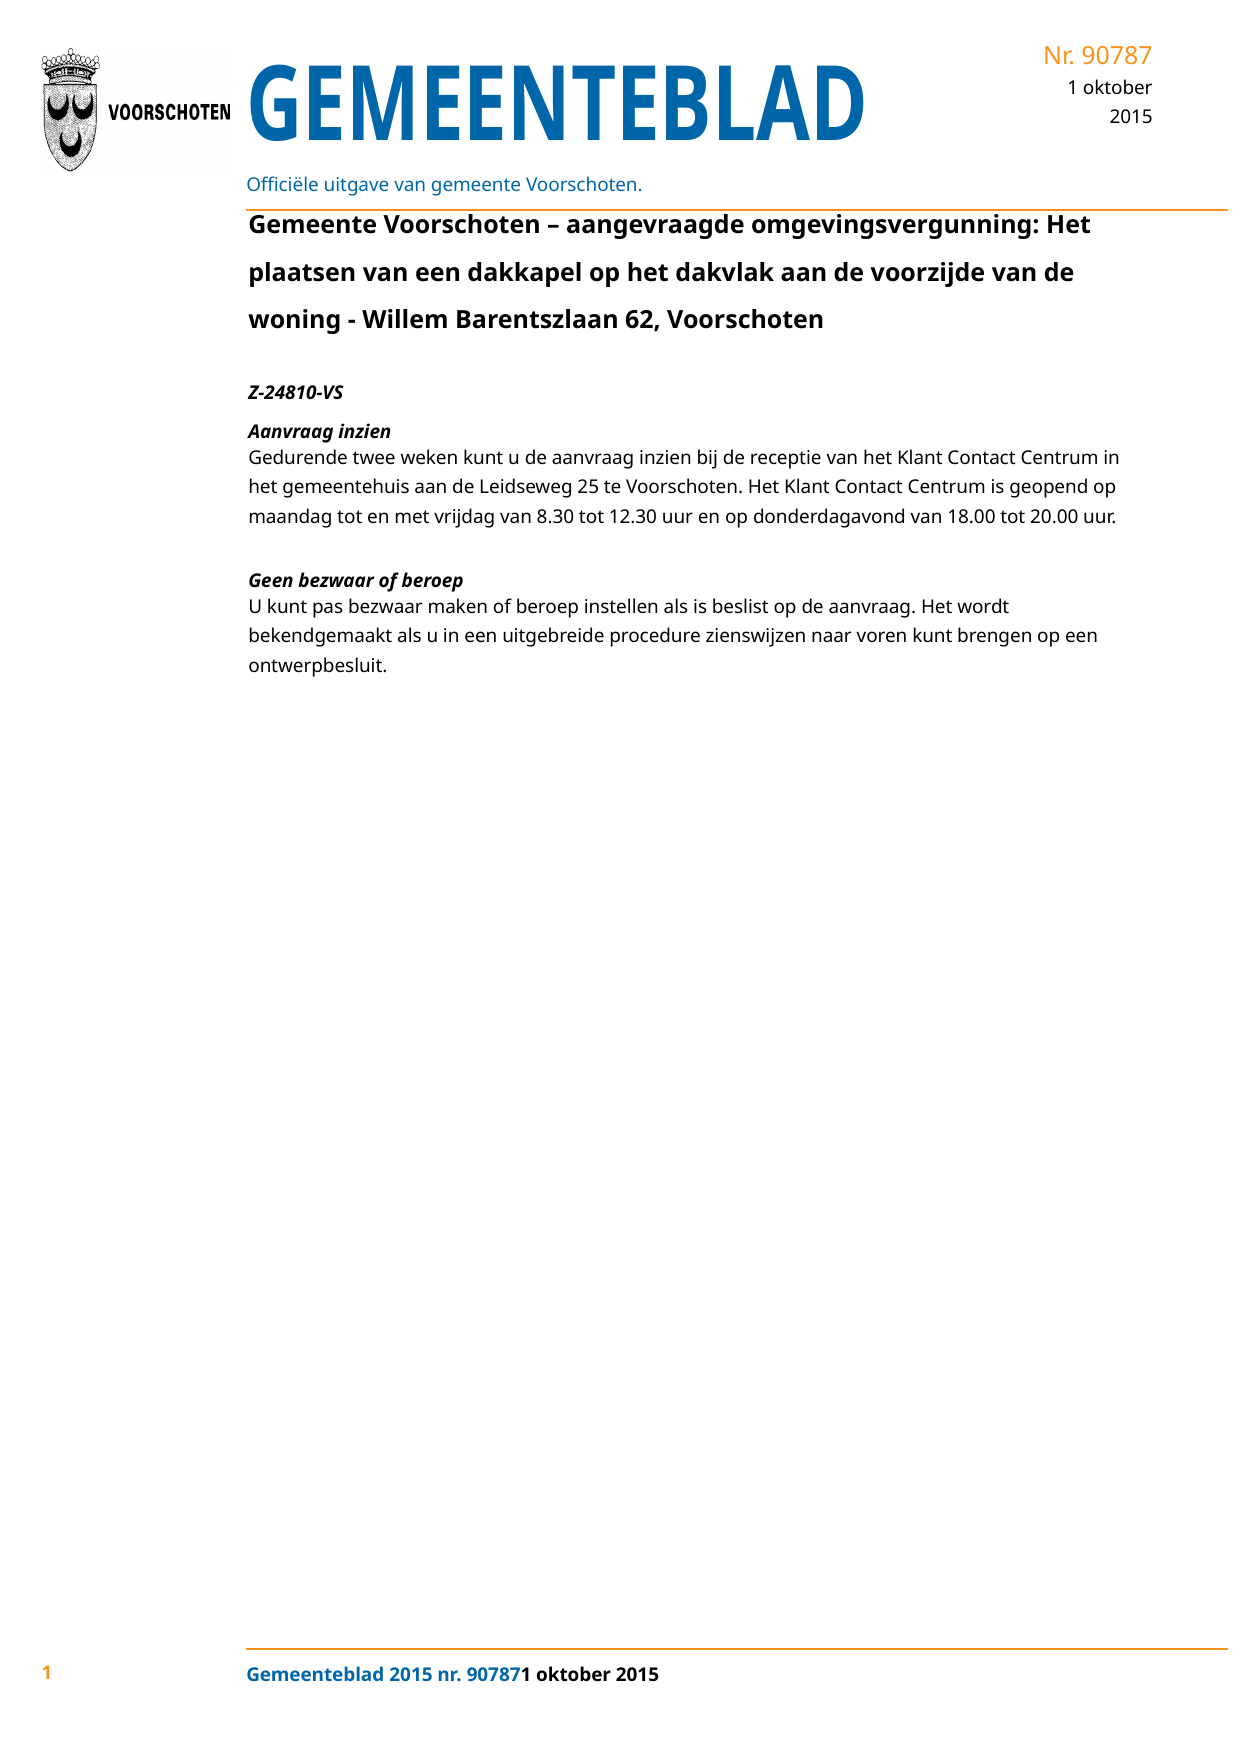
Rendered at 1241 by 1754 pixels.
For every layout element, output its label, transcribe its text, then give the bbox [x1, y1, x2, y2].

text Geen bezwaar of beroep [248, 567, 1152, 593]
text Aanvraag inzien [248, 418, 1152, 444]
picture [41, 47, 231, 172]
text Gemeente Voorschoten – aangevraagde omgevingsvergunning: Het plaatsen van een dakkapel op het dakvlak aan de voorzijde van de woning - Willem Barentszlaan 62, Voorschoten [248, 211, 1152, 336]
text Z-24810-VS [248, 379, 1152, 405]
text U kunt pas bezwaar maken of beroep instellen als is beslist op de aanvraag. Het wordt bekendgemaakt als u in een uitgebreide procedure zienswijzen naar voren kunt brengen op een ontwerpbesluit. [248, 593, 1152, 678]
text Gedurende twee weken kunt u de aanvraag inzien bij de receptie van het Klant Contact Centrum in het gemeentehuis aan de Leidseweg 25 te Voorschoten. Het Klant Contact Centrum is geopend op maandag tot en met vrijdag van 8.30 tot 12.30 uur en op donderdagavond van 18.00 tot 20.00 uur. [248, 444, 1152, 529]
